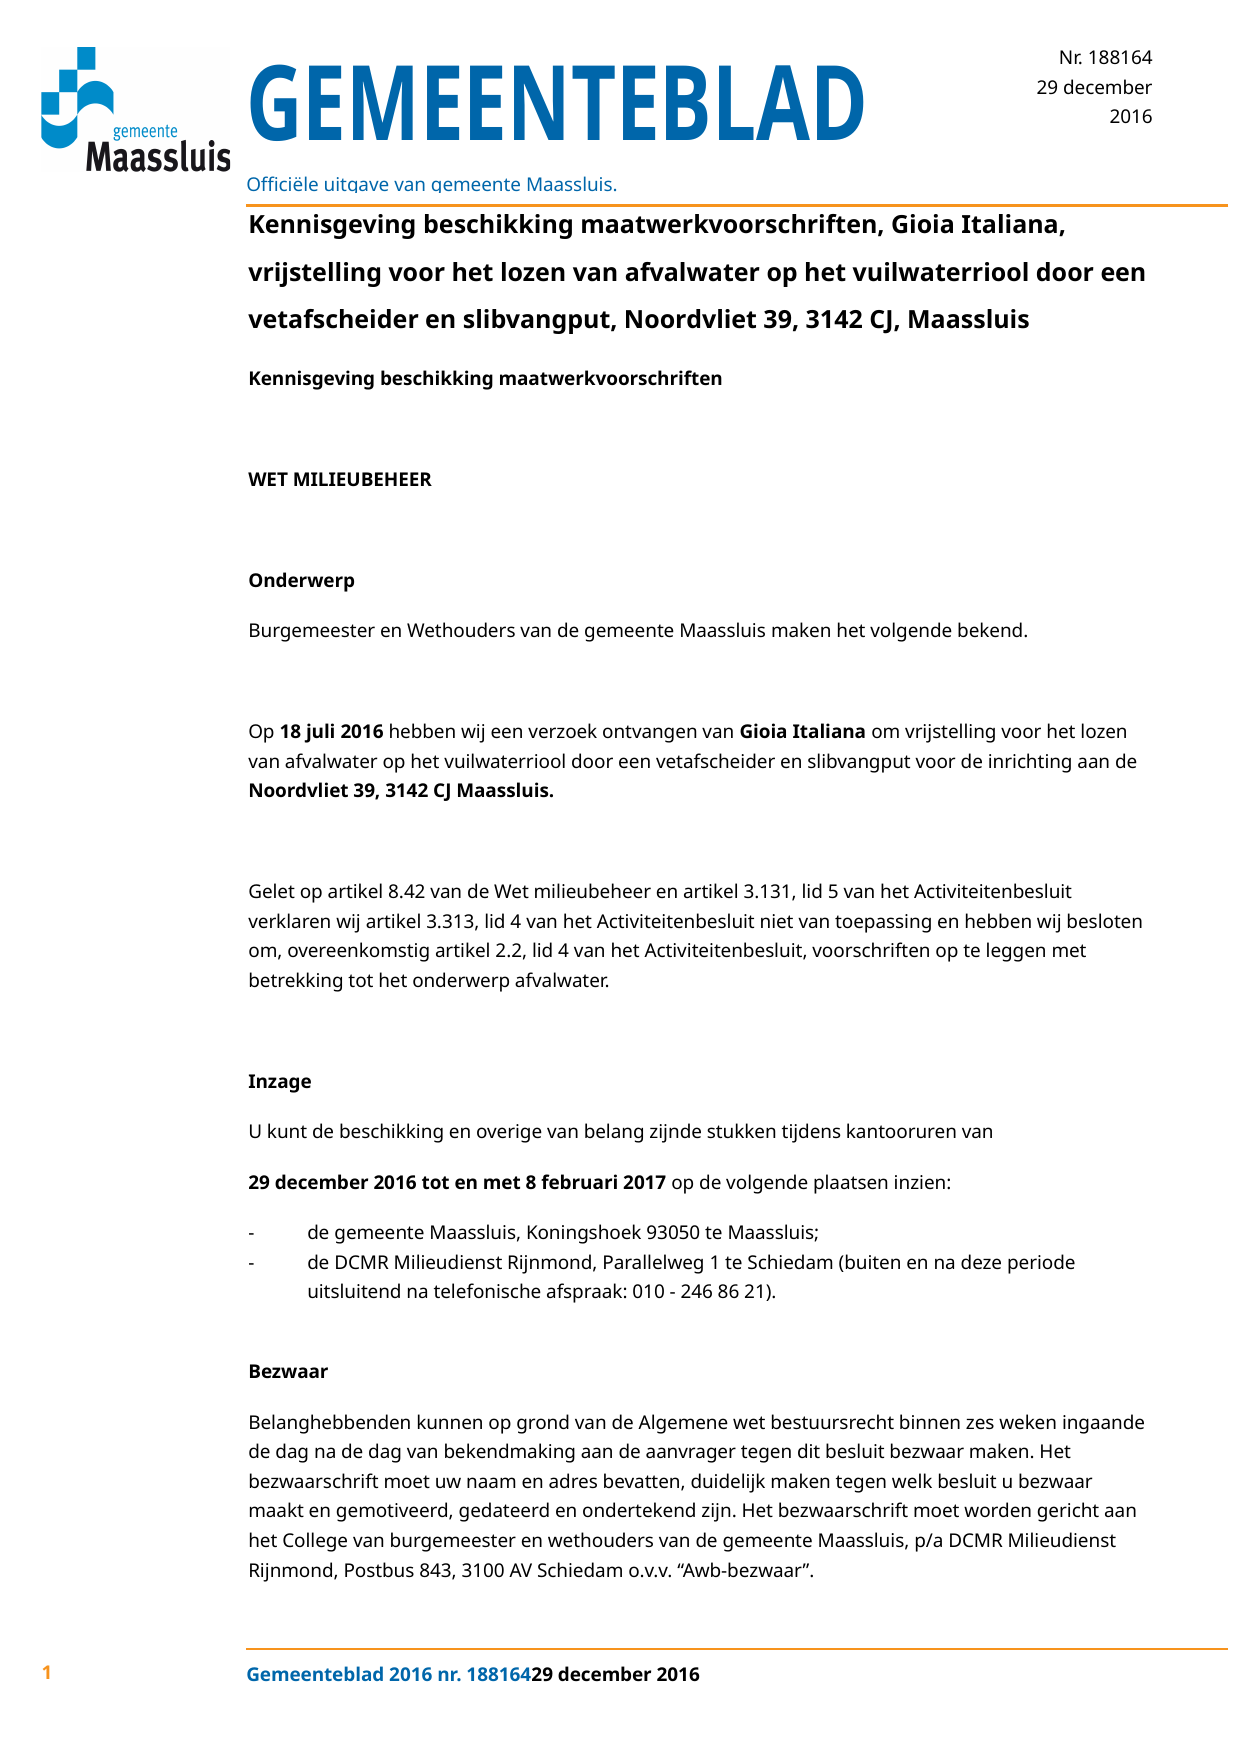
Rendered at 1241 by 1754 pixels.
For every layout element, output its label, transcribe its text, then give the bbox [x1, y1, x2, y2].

text 29 december 2016 tot en met 8 februari 2017 op de volgende plaatsen inzien: [248, 1169, 1152, 1194]
text WET MILIEUBEHEER [248, 466, 1152, 492]
text U kunt de beschikking en overige van belang zijnde stukken tijdens kantooruren van [248, 1118, 1152, 1144]
text Burgemeester en Wethouders van de gemeente Maassluis maken het volgende bekend. [248, 618, 1152, 643]
picture [41, 47, 231, 172]
text Kennisgeving beschikking maatwerkvoorschriften [248, 366, 1152, 391]
text Kennisgeving beschikking maatwerkvoorschriften, Gioia Italiana, vrijstelling voor het lozen van afvalwater op het vuilwaterriool door een vetafscheider en slibvangput, Noordvliet 39, 3142 CJ, Maassluis [248, 207, 1152, 336]
list de DCMR Milieudienst Rijnmond, Parallelweg 1 te Schiedam (buiten en na deze periode uitsluitend na telefonische afspraak: 010 - 246 86 21). [248, 1249, 1152, 1304]
text Gelet op artikel 8.42 van de Wet milieubeheer en artikel 3.131, lid 5 van het Activiteitenbesluit verklaren wij artikel 3.313, lid 4 van het Activiteitenbesluit niet van toepassing en hebben wij besloten om, overeenkomstig artikel 2.2, lid 4 van het Activiteitenbesluit, voorschriften op te leggen met betrekking tot het onderwerp afvalwater. [248, 878, 1152, 993]
text Belanghebbenden kunnen op grond van de Algemene wet bestuursrecht binnen zes weken ingaande de dag na de dag van bekendmaking aan de aanvrager tegen dit besluit bezwaar maken. Het bezwaarschrift moet uw naam en adres bevatten, duidelijk maken tegen welk besluit u bezwaar maakt en gemotiveerd, gedateerd en ondertekend zijn. Het bezwaarschrift moet worden gericht aan het College van burgemeester en wethouders van de gemeente Maassluis, p/a DCMR Milieudienst Rijnmond, Postbus 843, 3100 AV Schiedam o.v.v. “Awb-bezwaar”. [248, 1409, 1152, 1582]
picture [41, 47, 77, 92]
text Op 18 juli 2016 hebben wij een verzoek ontvangen van Gioia Italiana om vrijstelling voor het lozen van afvalwater op het vuilwaterriool door een vetafscheider en slibvangput voor de inrichting aan de Noordvliet 39, 3142 CJ Maassluis. [248, 718, 1152, 803]
text Inzage [248, 1068, 1152, 1094]
text Bezwaar [248, 1358, 1152, 1384]
text Onderwerp [248, 567, 1152, 593]
list de gemeente Maassluis, Koningshoek 93050 te Maassluis; [248, 1219, 1152, 1245]
